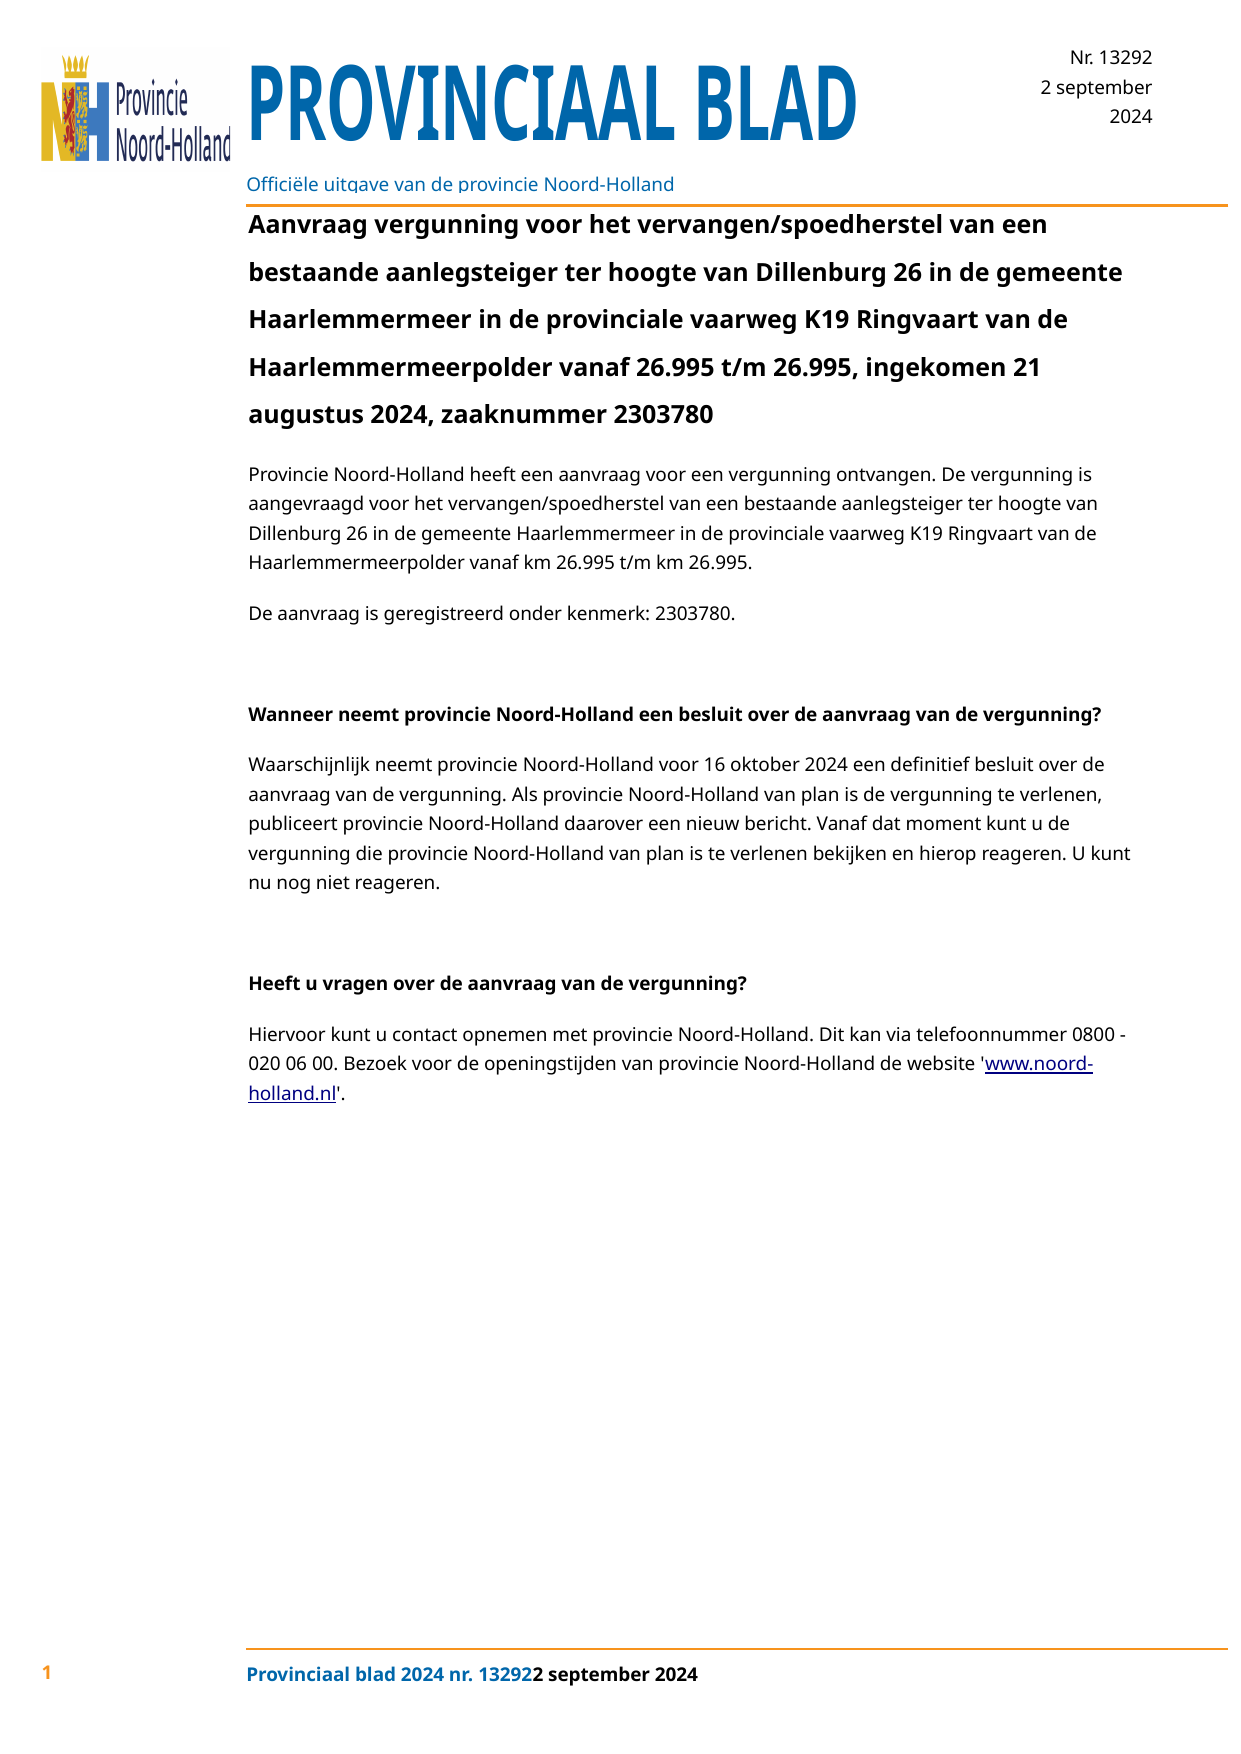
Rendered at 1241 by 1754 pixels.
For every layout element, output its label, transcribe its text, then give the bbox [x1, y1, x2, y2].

picture [41, 47, 231, 172]
text De aanvraag is geregistreerd onder kenmerk: 2303780. [248, 600, 1152, 626]
text Heeft u vragen over de aanvraag van de vergunning? [248, 970, 1152, 996]
text Wanneer neemt provincie Noord-Holland een besluit over de aanvraag van de vergunning? [248, 701, 1152, 726]
text Waarschijnlijk neemt provincie Noord-Holland voor 16 oktober 2024 een definitief besluit over de aanvraag van de vergunning. Als provincie Noord-Holland van plan is de vergunning te verlenen, publiceert provincie Noord-Holland daarover een nieuw bericht. Vanaf dat moment kunt u de vergunning die provincie Noord-Holland van plan is te verlenen bekijken en hierop reageren. U kunt nu nog niet reageren. [248, 751, 1152, 895]
text Hiervoor kunt u contact opnemen met provincie Noord-Holland. Dit kan via telefoonnummer 0800 - 020 06 00. Bezoek voor de openingstijden van provincie Noord-Holland de website 'www.noord-holland.nl'. [248, 1021, 1152, 1106]
text Provincie Noord-Holland heeft een aanvraag voor een vergunning ontvangen. De vergunning is aangevraagd voor het vervangen/spoedherstel van een bestaande aanlegsteiger ter hoogte van Dillenburg 26 in de gemeente Haarlemmermeer in de provinciale vaarweg K19 Ringvaart van de Haarlemmermeerpolder vanaf km 26.995 t/m km 26.995. [248, 461, 1152, 575]
text Aanvraag vergunning voor het vervangen/spoedherstel van een bestaande aanlegsteiger ter hoogte van Dillenburg 26 in de gemeente Haarlemmermeer in de provinciale vaarweg K19 Ringvaart van de Haarlemmermeerpolder vanaf 26.995 t/m 26.995, ingekomen 21 augustus 2024, zaaknummer 2303780 [248, 207, 1152, 431]
